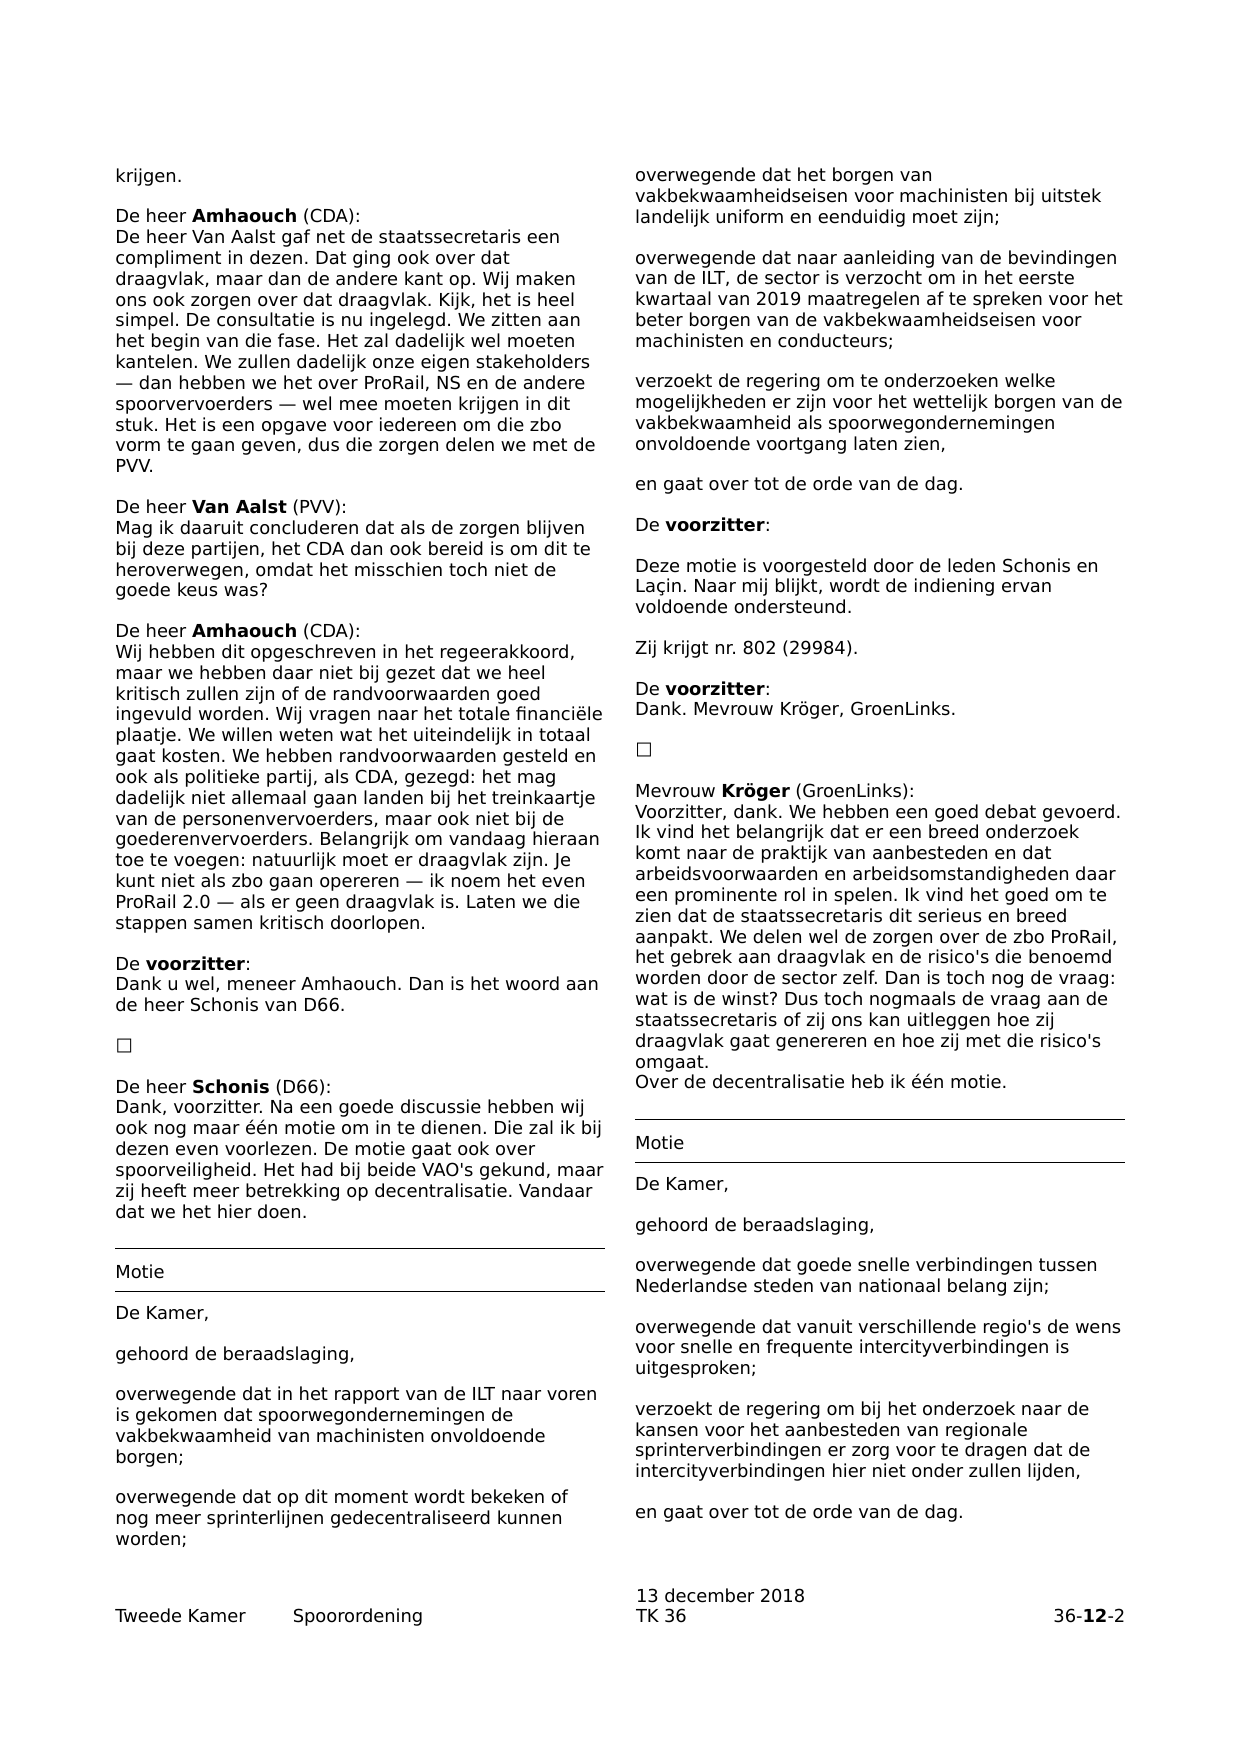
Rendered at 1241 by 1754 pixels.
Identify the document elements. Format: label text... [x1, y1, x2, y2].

text en gaat over tot de orde van de dag. [635, 1502, 1125, 1522]
text De heer Amhaouch (CDA): [115, 621, 605, 642]
text Voorzitter, dank. We hebben een goed debat gevoerd. Ik vind het belangrijk dat er een breed onderzoek komt naar de praktijk van aanbesteden en dat arbeidsvoorwaarden en arbeidsomstandigheden daar een prominente rol in spelen. Ik vind het goed om te zien dat de staatssecretaris dit serieus en breed aanpakt. We delen wel de zorgen over de zbo ProRail, het gebrek aan draagvlak en de risico's die benoemd worden door de sector zelf. Dan is toch nog de vraag: wat is de winst? Dus toch nogmaals de vraag aan de staatssecretaris of zij ons kan uitleggen hoe zij draagvlak gaat genereren en hoe zij met die risico's omgaat. [635, 801, 1125, 1072]
text Dank u wel, meneer Amhaouch. Dan is het woord aan de heer Schonis van D66. [115, 974, 605, 1016]
text overwegende dat op dit moment wordt bekeken of nog meer sprinterlijnen gedecentraliseerd kunnen worden; [115, 1487, 605, 1549]
text krijgen. [115, 165, 605, 186]
text De voorzitter: [635, 678, 1125, 699]
text Deze motie is voorgesteld door de leden Schonis en Laçin. Naar mij blijkt, wordt de indiening ervan voldoende ondersteund. [635, 556, 1125, 618]
text overwegende dat in het rapport van de ILT naar voren is gekomen dat spoorwegondernemingen de vakbekwaamheid van machinisten onvoldoende borgen; [115, 1384, 605, 1467]
text overwegende dat het borgen van vakbekwaamheidseisen voor machinisten bij uitstek landelijk uniform en eenduidig moet zijn; [635, 165, 1125, 227]
text Dank, voorzitter. Na een goede discussie hebben wij ook nog maar één motie om in te dienen. Die zal ik bij dezen even voorlezen. De motie gaat ook over spoorveiligheid. Het had bij beide VAO's gekund, maar zij heeft meer betrekking op decentralisatie. Vandaar dat we het hier doen. [115, 1097, 605, 1222]
text De heer Schonis (D66): [115, 1076, 605, 1097]
text overwegende dat naar aanleiding van de bevindingen van de ILT, de sector is verzocht om in het eerste kwartaal van 2019 maatregelen af te spreken voor het beter borgen van de vakbekwaamheidseisen voor machinisten en conducteurs; [635, 247, 1125, 351]
text gehoord de beraadslaging, [635, 1214, 1125, 1235]
text Motie [115, 1262, 605, 1283]
text De voorzitter: [635, 515, 1125, 536]
text verzoekt de regering om bij het onderzoek naar de kansen voor het aanbesteden van regionale sprinterverbindingen er zorg voor te dragen dat de intercityverbindingen hier niet onder zullen lijden, [635, 1399, 1125, 1482]
text Dank. Mevrouw Kröger, GroenLinks. [635, 699, 1125, 720]
text Zij krijgt nr. 802 (29984). [635, 638, 1125, 658]
text De heer Van Aalst gaf net de staatssecretaris een compliment in dezen. Dat ging ook over dat draagvlak, maar dan de andere kant op. Wij maken ons ook zorgen over dat draagvlak. Kijk, het is heel simpel. De consultatie is nu ingelegd. We zitten aan het begin van die fase. Het zal dadelijk wel moeten kantelen. We zullen dadelijk onze eigen stakeholders — dan hebben we het over ProRail, NS en de andere spoorvervoerders — wel mee moeten krijgen in dit stuk. Het is een opgave voor iedereen om die zbo vorm te gaan geven, dus die zorgen delen we met de PVV. [115, 227, 605, 477]
text ⬜ [115, 1036, 605, 1056]
text overwegende dat vanuit verschillende regio's de wens voor snelle en frequente intercityverbindingen is uitgesproken; [635, 1317, 1125, 1379]
text De Kamer, [635, 1174, 1125, 1194]
text en gaat over tot de orde van de dag. [635, 474, 1125, 495]
text De heer Van Aalst (PVV): [115, 497, 605, 518]
text overwegende dat goede snelle verbindingen tussen Nederlandse steden van nationaal belang zijn; [635, 1255, 1125, 1297]
text Motie [635, 1133, 1125, 1154]
text De voorzitter: [115, 953, 605, 974]
text ⬜ [635, 740, 1125, 761]
text De Kamer, [115, 1303, 605, 1323]
text Mevrouw Kröger (GroenLinks): [635, 781, 1125, 801]
text gehoord de beraadslaging, [115, 1343, 605, 1364]
text Over de decentralisatie heb ik één motie. [635, 1072, 1125, 1093]
text Mag ik daaruit concluderen dat als de zorgen blijven bij deze partijen, het CDA dan ook bereid is om dit te heroverwegen, omdat het misschien toch niet de goede keus was? [115, 518, 605, 601]
text verzoekt de regering om te onderzoeken welke mogelijkheden er zijn voor het wettelijk borgen van de vakbekwaamheid als spoorwegondernemingen onvoldoende voortgang laten zien, [635, 371, 1125, 454]
text De heer Amhaouch (CDA): [115, 206, 605, 227]
text Wij hebben dit opgeschreven in het regeerakkoord, maar we hebben daar niet bij gezet dat we heel kritisch zullen zijn of de randvoorwaarden goed ingevuld worden. Wij vragen naar het totale financiële plaatje. We willen weten wat het uiteindelijk in totaal gaat kosten. We hebben randvoorwaarden gesteld en ook als politieke partij, als CDA, gezegd: het mag dadelijk niet allemaal gaan landen bij het treinkaartje van de personenvervoerders, maar ook niet bij de goederenvervoerders. Belangrijk om vandaag hieraan toe te voegen: natuurlijk moet er draagvlak zijn. Je kunt niet als zbo gaan opereren — ik noem het even ProRail 2.0 — als er geen draagvlak is. Laten we die stappen samen kritisch doorlopen. [115, 642, 605, 933]
